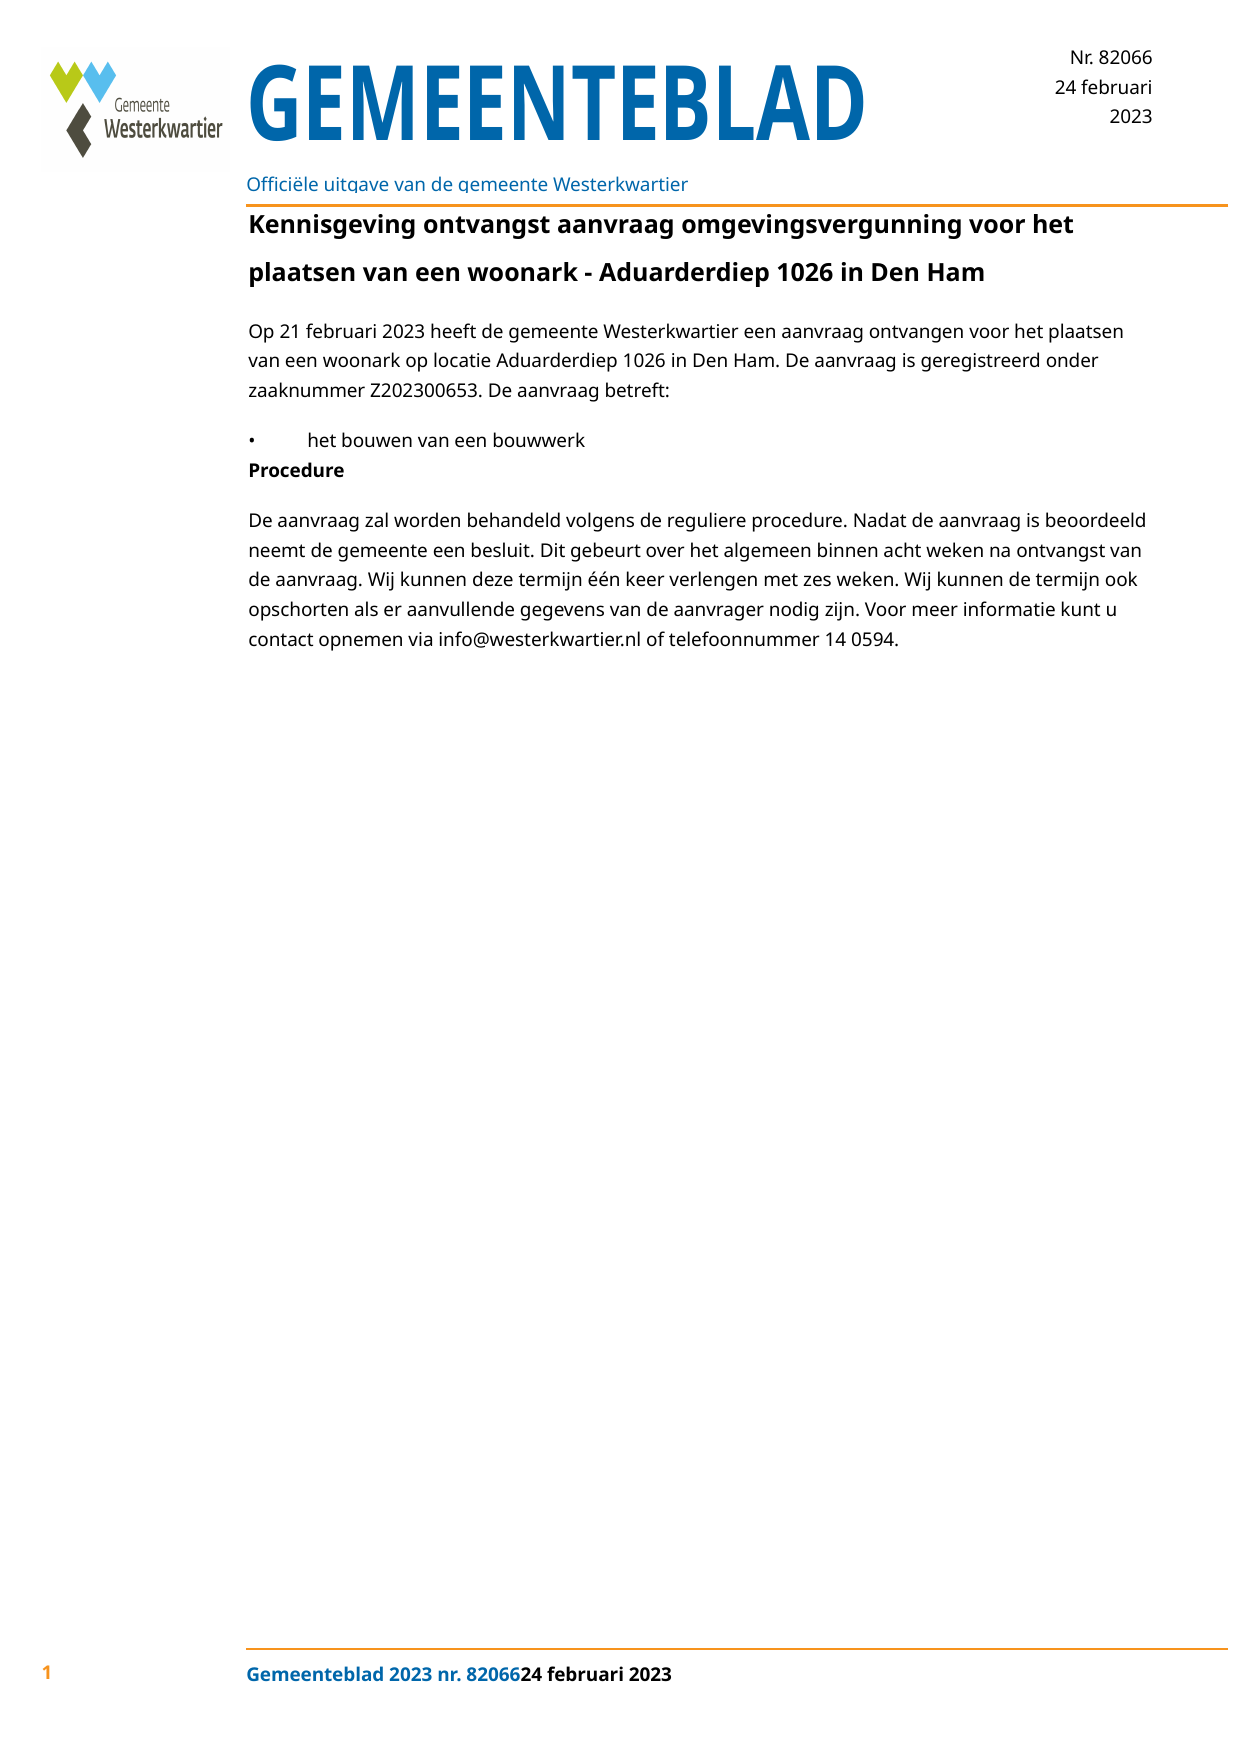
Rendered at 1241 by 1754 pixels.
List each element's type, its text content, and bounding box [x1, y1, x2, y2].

picture [41, 47, 231, 172]
text Kennisgeving ontvangst aanvraag omgevingsvergunning voor het plaatsen van een woonark - Aduarderdiep 1026 in Den Ham [248, 207, 1152, 288]
text De aanvraag zal worden behandeld volgens de reguliere procedure. Nadat de aanvraag is beoordeeld neemt de gemeente een besluit. Dit gebeurt over het algemeen binnen acht weken na ontvangst van de aanvraag. Wij kunnen deze termijn één keer verlengen met zes weken. Wij kunnen de termijn ook opschorten als er aanvullende gegevens van de aanvrager nodig zijn. Voor meer informatie kunt u contact opnemen via info@westerkwartier.nl of telefoonnummer 14 0594. [248, 507, 1152, 652]
text Op 21 februari 2023 heeft de gemeente Westerkwartier een aanvraag ontvangen voor het plaatsen van een woonark op locatie Aduarderdiep 1026 in Den Ham. De aanvraag is geregistreerd onder zaaknummer Z202300653. De aanvraag betreft: [248, 318, 1152, 403]
text Procedure [248, 457, 1152, 483]
list het bouwen van een bouwwerk [248, 427, 1152, 453]
